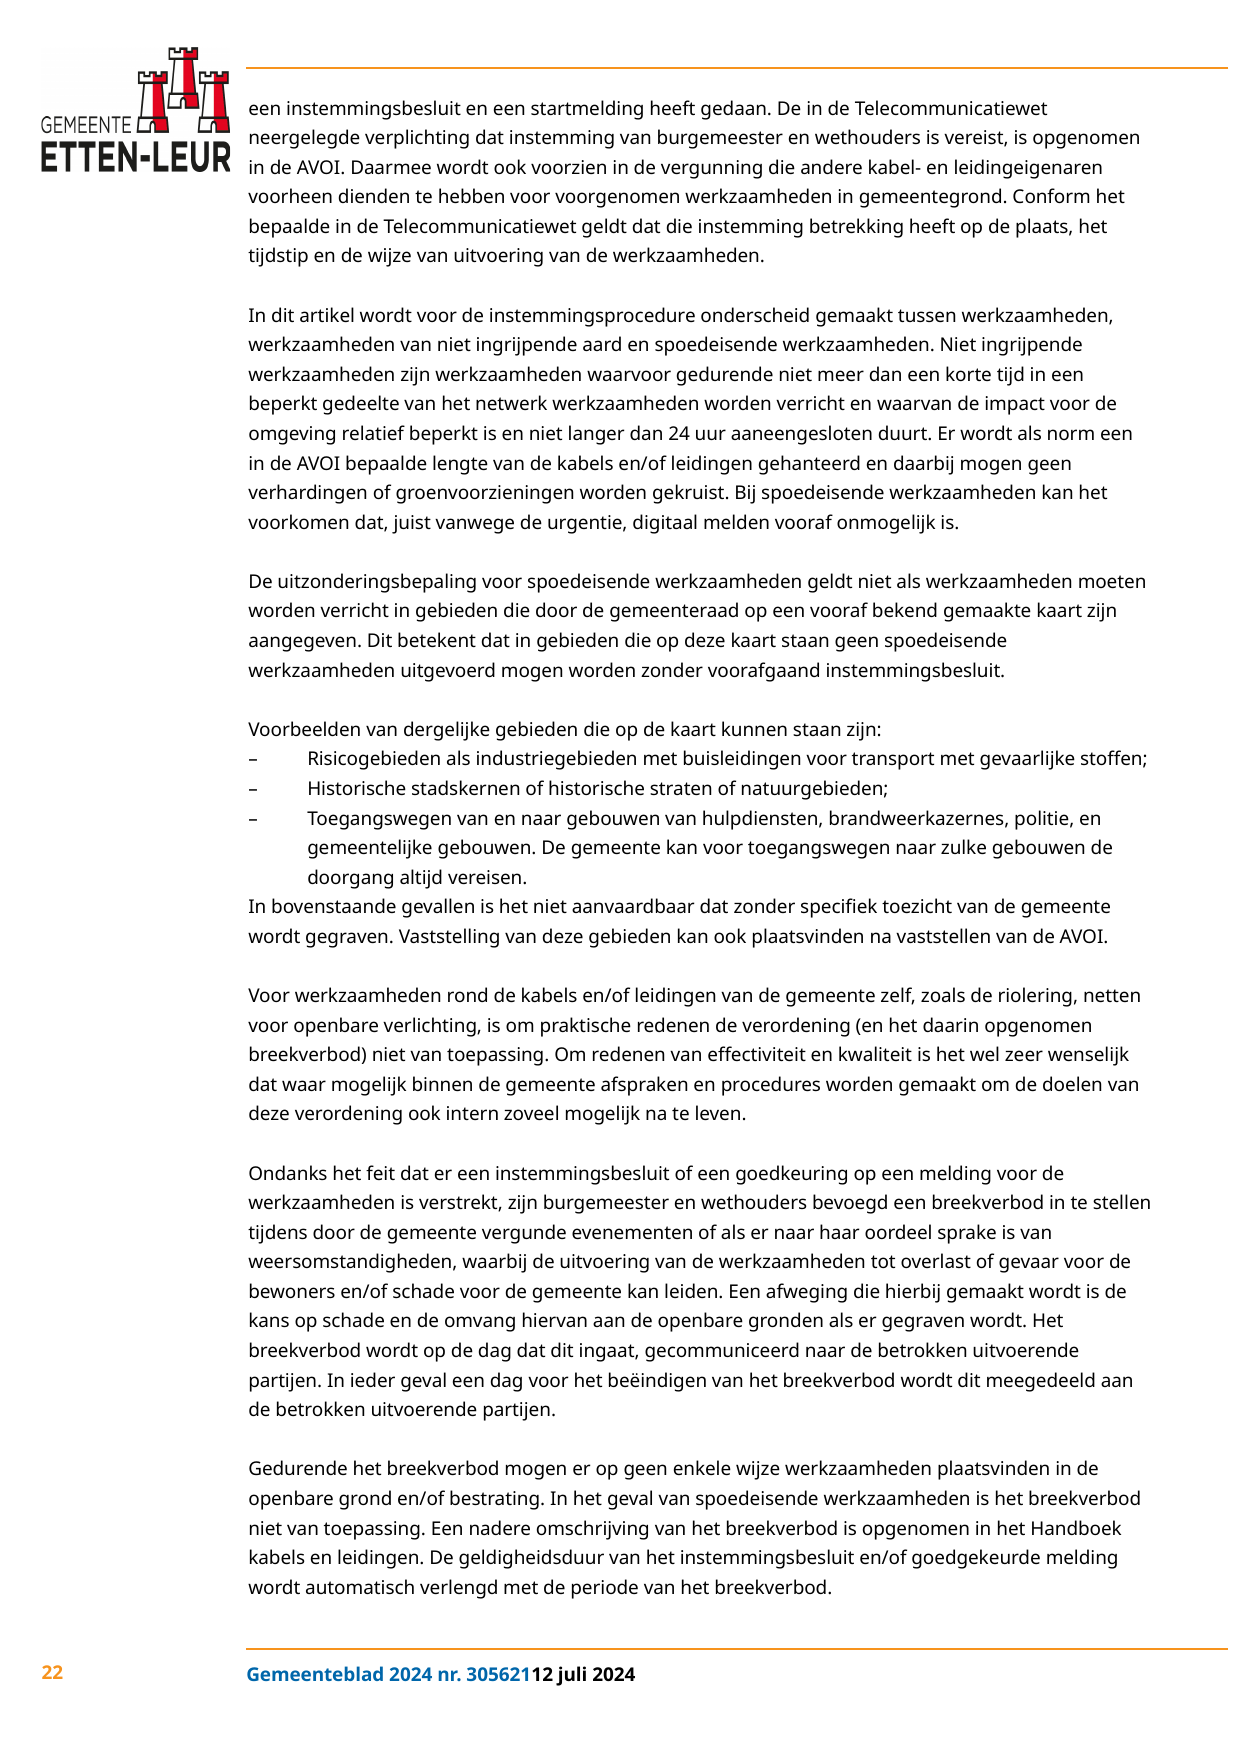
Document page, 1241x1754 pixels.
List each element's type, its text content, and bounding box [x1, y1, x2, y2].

picture [41, 47, 231, 172]
text een instemmingsbesluit en een startmelding heeft gedaan. De in de Telecommunicatiewet neergelegde verplichting dat instemming van burgemeester en wethouders is vereist, is opgenomen in de AVOI. Daarmee wordt ook voorzien in de vergunning die andere kabel- en leidingeigenaren voorheen dienden te hebben voor voorgenomen werkzaamheden in gemeentegrond. Conform het bepaalde in de Telecommunicatiewet geldt dat die instemming betrekking heeft op de plaats, het tijdstip en de wijze van uitvoering van de werkzaamheden. [248, 95, 1152, 268]
list Historische stadskernen of historische straten of natuurgebieden; [248, 775, 1152, 801]
text Voorbeelden van dergelijke gebieden die op de kaart kunnen staan zijn: [248, 716, 1152, 742]
list Risicogebieden als industriegebieden met buisleidingen voor transport met gevaarlijke stoffen; [248, 746, 1152, 771]
text Voor werkzaamheden rond de kabels en/of leidingen van de gemeente zelf, zoals de riolering, netten voor openbare verlichting, is om praktische redenen de verordening (en het daarin opgenomen breekverbod) niet van toepassing. Om redenen van effectiviteit en kwaliteit is het wel zeer wenselijk dat waar mogelijk binnen de gemeente afspraken en procedures worden gemaakt om de doelen van deze verordening ook intern zoveel mogelijk na te leven. [248, 982, 1152, 1126]
text De uitzonderingsbepaling voor spoedeisende werkzaamheden geldt niet als werkzaamheden moeten worden verricht in gebieden die door de gemeenteraad op een vooraf bekend gemaakte kaart zijn aangegeven. Dit betekent dat in gebieden die op deze kaart staan geen spoedeisende werkzaamheden uitgevoerd mogen worden zonder voorafgaand instemmingsbesluit. [248, 568, 1152, 683]
list Toegangswegen van en naar gebouwen van hulpdiensten, brandweerkazernes, politie, en gemeentelijke gebouwen. De gemeente kan voor toegangswegen naar zulke gebouwen de doorgang altijd vereisen. [248, 805, 1152, 890]
text In bovenstaande gevallen is het niet aanvaardbaar dat zonder specifiek toezicht van de gemeente wordt gegraven. Vaststelling van deze gebieden kan ook plaatsvinden na vaststellen van de AVOI. [248, 893, 1152, 949]
text Gedurende het breekverbod mogen er op geen enkele wijze werkzaamheden plaatsvinden in de openbare grond en/of bestrating. In het geval van spoedeisende werkzaamheden is het breekverbod niet van toepassing. Een nadere omschrijving van het breekverbod is opgenomen in het Handboek kabels en leidingen. De geldigheidsduur van het instemmingsbesluit en/of goedgekeurde melding wordt automatisch verlengd met de periode van het breekverbod. [248, 1456, 1152, 1600]
text Ondanks het feit dat er een instemmingsbesluit of een goedkeuring op een melding voor de werkzaamheden is verstrekt, zijn burgemeester en wethouders bevoegd een breekverbod in te stellen tijdens door de gemeente vergunde evenementen of als er naar haar oordeel sprake is van weersomstandigheden, waarbij de uitvoering van de werkzaamheden tot overlast of gevaar voor de bewoners en/of schade voor de gemeente kan leiden. Een afweging die hierbij gemaakt wordt is de kans op schade en de omvang hiervan aan de openbare gronden als er gegraven wordt. Het breekverbod wordt op de dag dat dit ingaat, gecommuniceerd naar de betrokken uitvoerende partijen. In ieder geval een dag voor het beëindigen van het breekverbod wordt dit meegedeeld aan de betrokken uitvoerende partijen. [248, 1160, 1152, 1422]
text In dit artikel wordt voor de instemmingsprocedure onderscheid gemaakt tussen werkzaamheden, werkzaamheden van niet ingrijpende aard en spoedeisende werkzaamheden. Niet ingrijpende werkzaamheden zijn werkzaamheden waarvoor gedurende niet meer dan een korte tijd in een beperkt gedeelte van het netwerk werkzaamheden worden verricht en waarvan de impact voor de omgeving relatief beperkt is en niet langer dan 24 uur aaneengesloten duurt. Er wordt als norm een in de AVOI bepaalde lengte van de kabels en/of leidingen gehanteerd en daarbij mogen geen verhardingen of groenvoorzieningen worden gekruist. Bij spoedeisende werkzaamheden kan het voorkomen dat, juist vanwege de urgentie, digitaal melden vooraf onmogelijk is. [248, 302, 1152, 535]
